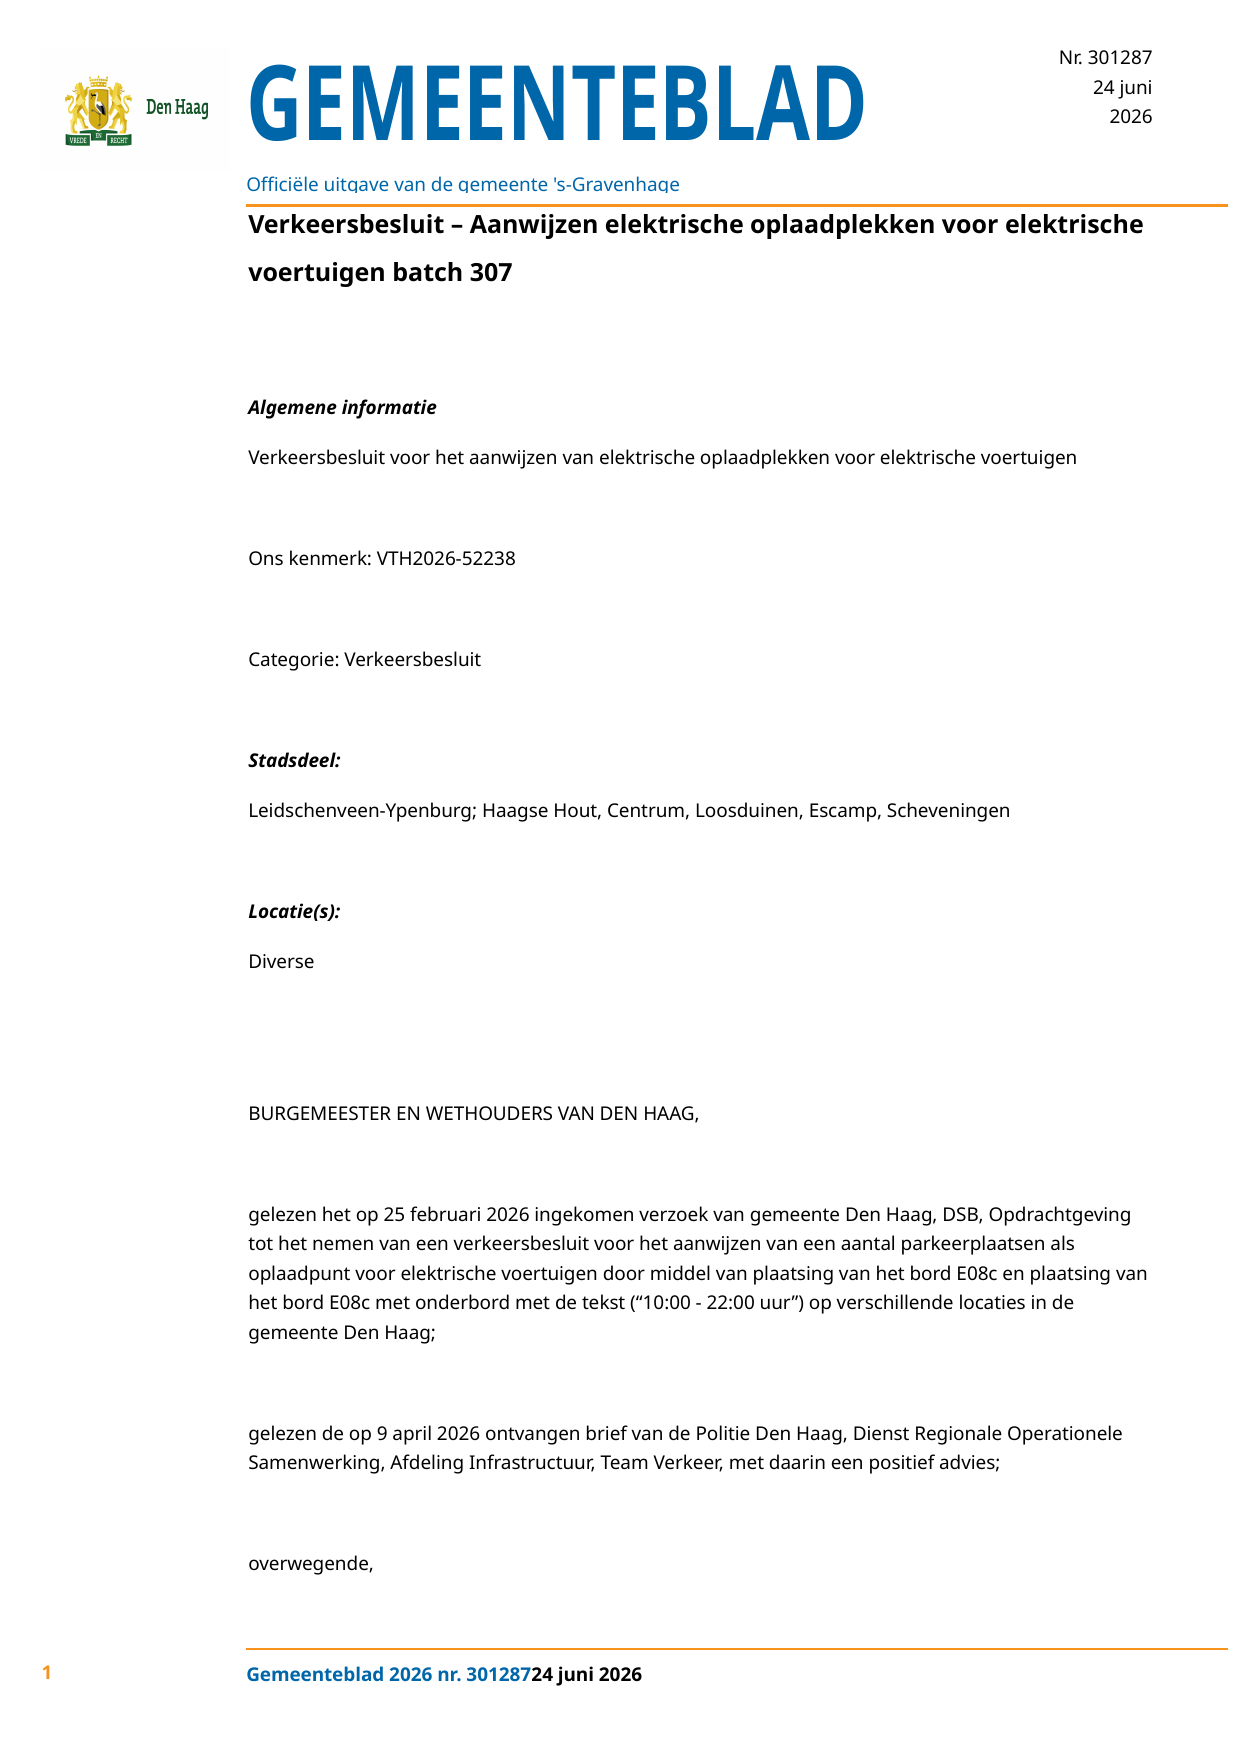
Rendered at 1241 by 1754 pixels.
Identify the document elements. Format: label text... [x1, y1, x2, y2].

text Stadsdeel: [248, 747, 1152, 773]
text Verkeersbesluit – Aanwijzen elektrische oplaadplekken voor elektrische voertuigen batch 307 [248, 207, 1152, 288]
text overwegende, [248, 1550, 1152, 1576]
text Verkeersbesluit voor het aanwijzen van elektrische oplaadplekken voor elektrische voertuigen [248, 444, 1152, 470]
text Algemene informatie [248, 394, 1152, 420]
text BURGEMEESTER EN WETHOUDERS VAN DEN HAAG, [248, 1100, 1152, 1126]
text gelezen de op 9 april 2026 ontvangen brief van de Politie Den Haag, Dienst Regionale Operationele Samenwerking, Afdeling Infrastructuur, Team Verkeer, met daarin een positief advies; [248, 1420, 1152, 1475]
text Categorie: Verkeersbesluit [248, 646, 1152, 672]
picture [41, 47, 231, 172]
text Locatie(s): [248, 898, 1152, 924]
text Diverse [248, 949, 1152, 974]
text gelezen het op 25 februari 2026 ingekomen verzoek van gemeente Den Haag, DSB, Opdrachtgeving tot het nemen van een verkeersbesluit voor het aanwijzen van een aantal parkeerplaatsen als oplaadpunt voor elektrische voertuigen door middel van plaatsing van het bord E08c en plaatsing van het bord E08c met onderbord met de tekst (“10:00 - 22:00 uur”) op verschillende locaties in de gemeente Den Haag; [248, 1201, 1152, 1345]
text Ons kenmerk: VTH2026-52238 [248, 545, 1152, 571]
text Leidschenveen-Ypenburg; Haagse Hout, Centrum, Loosduinen, Escamp, Scheveningen [248, 797, 1152, 823]
